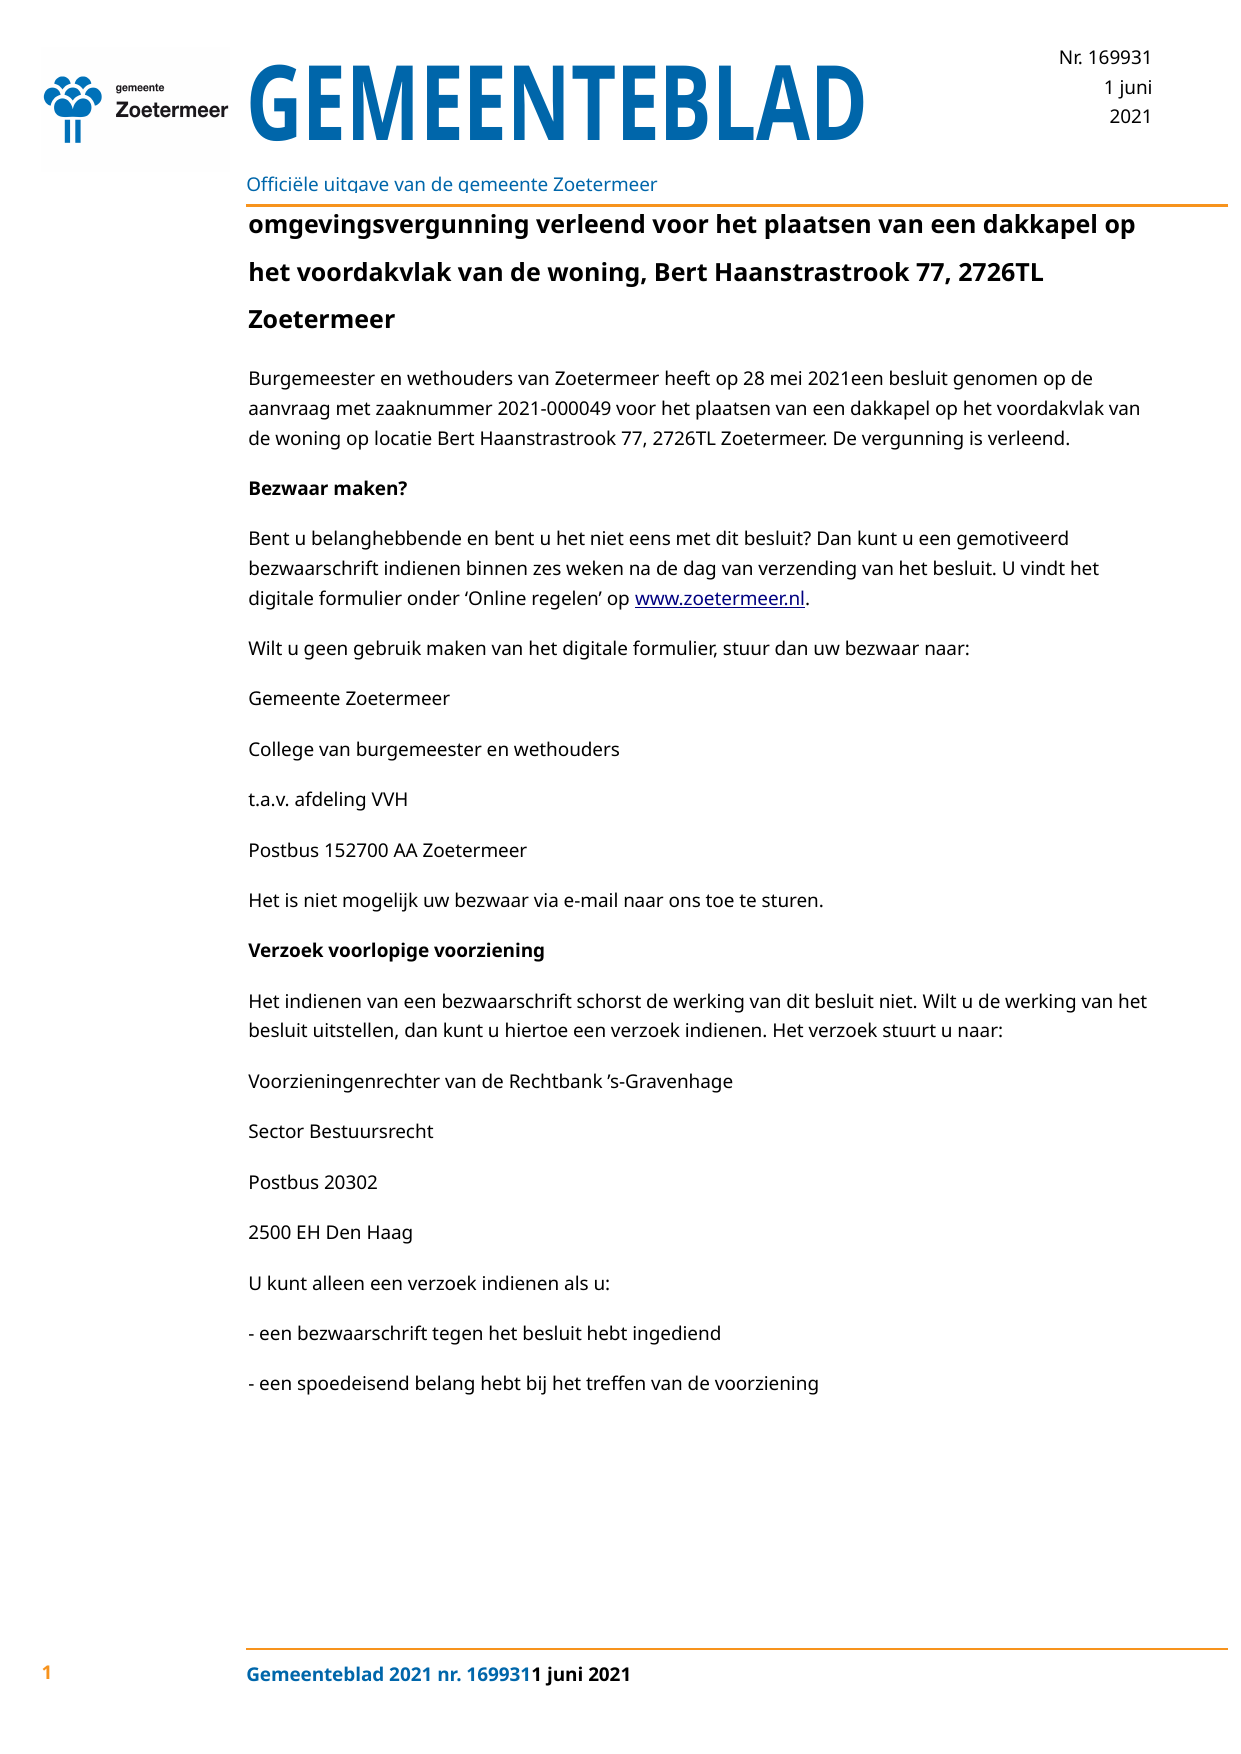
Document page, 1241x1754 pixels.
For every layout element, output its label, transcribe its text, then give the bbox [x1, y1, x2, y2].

picture [41, 47, 231, 172]
text Voorzieningenrechter van de Rechtbank ’s-Gravenhage [248, 1068, 1152, 1094]
text U kunt alleen een verzoek indienen als u: [248, 1270, 1152, 1295]
text Postbus 20302 [248, 1169, 1152, 1194]
text t.a.v. afdeling VVH [248, 786, 1152, 812]
text Sector Bestuursrecht [248, 1118, 1152, 1144]
text Verzoek voorlopige voorziening [248, 938, 1152, 963]
text Wilt u geen gebruik maken van het digitale formulier, stuur dan uw bezwaar naar: [248, 635, 1152, 661]
text Postbus 152700 AA Zoetermeer [248, 837, 1152, 862]
text Bezwaar maken? [248, 475, 1152, 501]
text omgevingsvergunning verleend voor het plaatsen van een dakkapel op het voordakvlak van de woning, Bert Haanstrastrook 77, 2726TL Zoetermeer [248, 207, 1152, 336]
text Het indienen van een bezwaarschrift schorst de werking van dit besluit niet. Wilt u de werking van het besluit uitstellen, dan kunt u hiertoe een verzoek indienen. Het verzoek stuurt u naar: [248, 988, 1152, 1043]
text 2500 EH Den Haag [248, 1219, 1152, 1245]
text Het is niet mogelijk uw bezwaar via e-mail naar ons toe te sturen. [248, 887, 1152, 913]
text Burgemeester en wethouders van Zoetermeer heeft op 28 mei 2021een besluit genomen op de aanvraag met zaaknummer 2021-000049 voor het plaatsen van een dakkapel op het voordakvlak van de woning op locatie Bert Haanstrastrook 77, 2726TL Zoetermeer. De vergunning is verleend. [248, 366, 1152, 450]
text - een bezwaarschrift tegen het besluit hebt ingediend [248, 1320, 1152, 1346]
text Gemeente Zoetermeer [248, 686, 1152, 711]
text College van burgemeester en wethouders [248, 736, 1152, 762]
text - een spoedeisend belang hebt bij het treffen van de voorziening [248, 1371, 1152, 1396]
text Bent u belanghebbende en bent u het niet eens met dit besluit? Dan kunt u een gemotiveerd bezwaarschrift indienen binnen zes weken na de dag van verzending van het besluit. U vindt het digitale formulier onder ‘Online regelen’ op www.zoetermeer.nl. [248, 526, 1152, 610]
